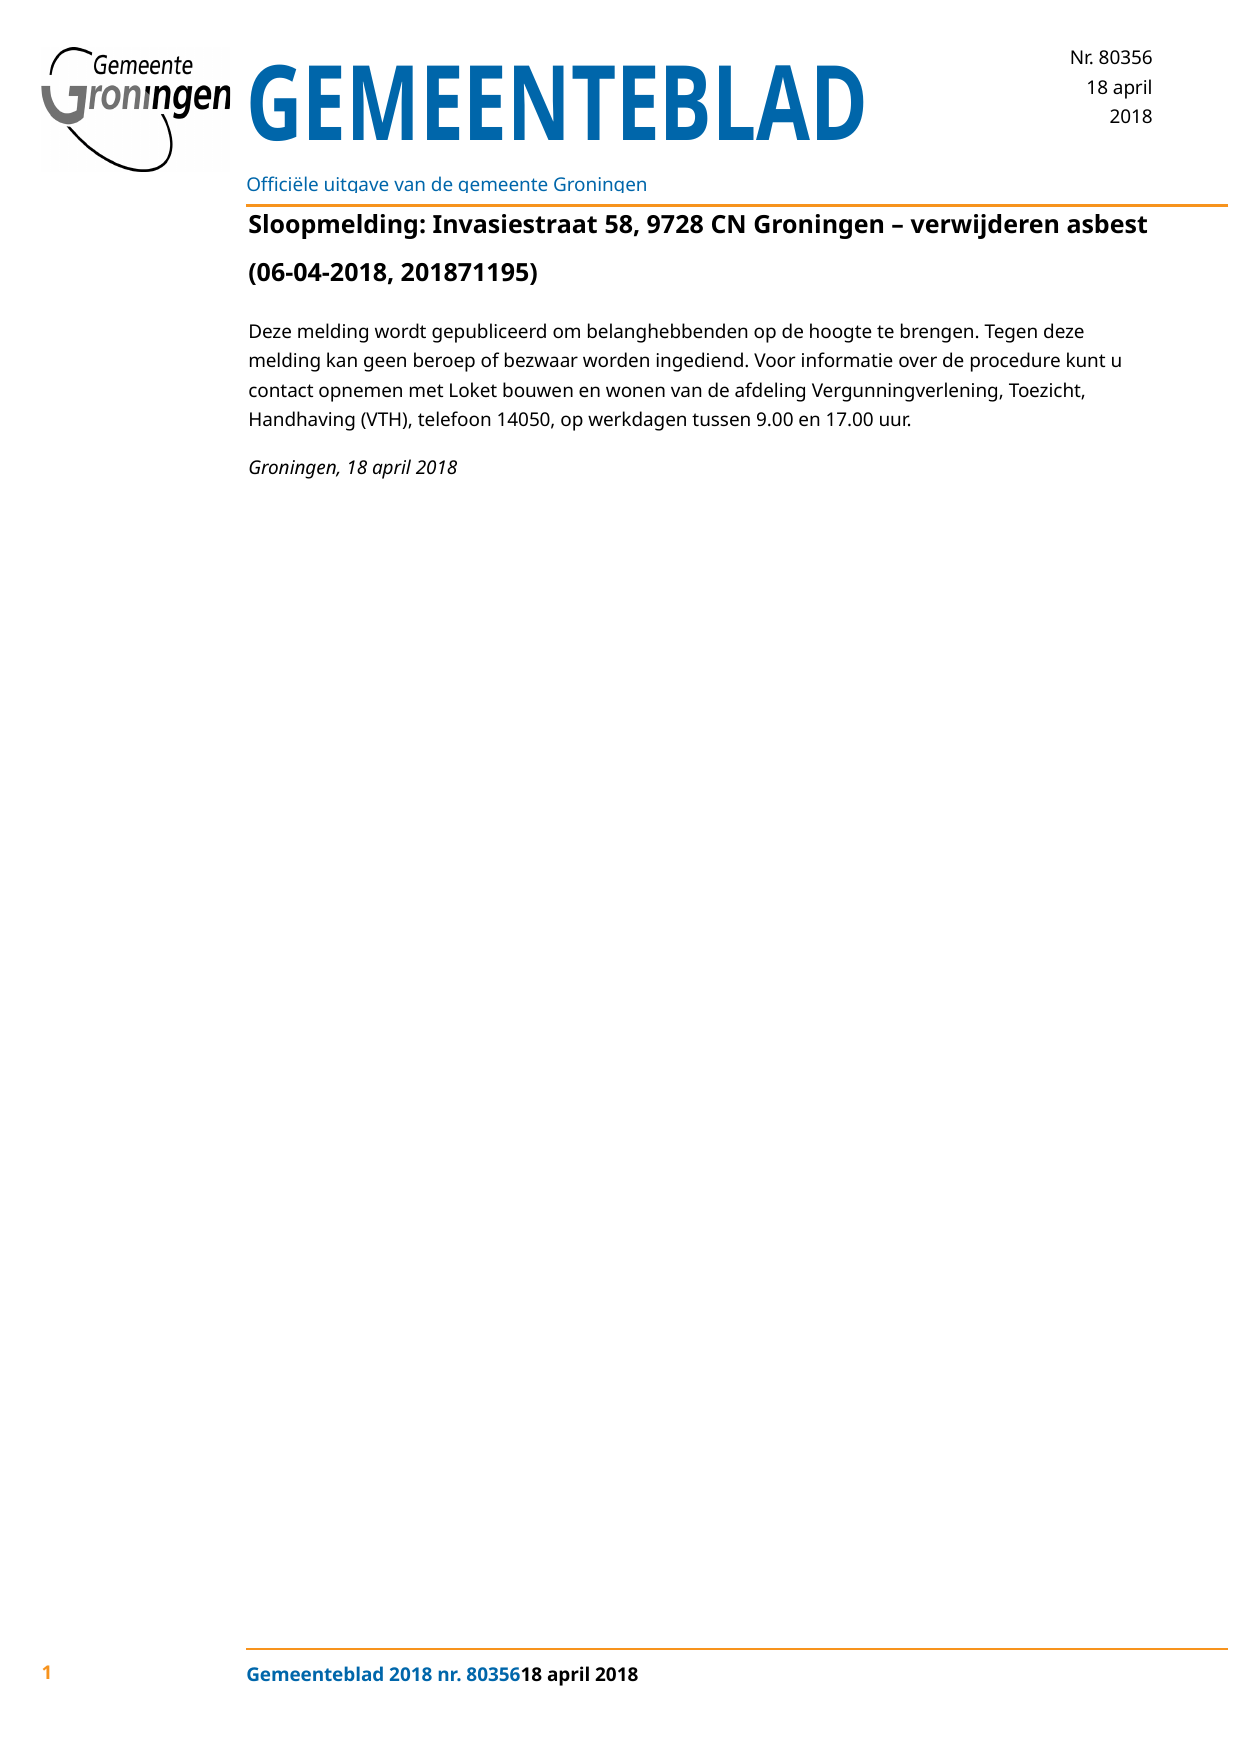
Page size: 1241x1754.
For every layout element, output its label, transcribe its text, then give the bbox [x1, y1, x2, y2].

text Groningen, 18 april 2018 [248, 454, 1152, 480]
picture [41, 47, 231, 172]
text Deze melding wordt gepubliceerd om belanghebbenden op de hoogte te brengen. Tegen deze melding kan geen beroep of bezwaar worden ingediend. Voor informatie over de procedure kunt u contact opnemen met Loket bouwen en wonen van de afdeling Vergunningverlening, Toezicht, Handhaving (VTH), telefoon 14050, op werkdagen tussen 9.00 en 17.00 uur. [248, 318, 1152, 432]
text Sloopmelding: Invasiestraat 58, 9728 CN Groningen – verwijderen asbest (06-04-2018, 201871195) [248, 207, 1152, 288]
